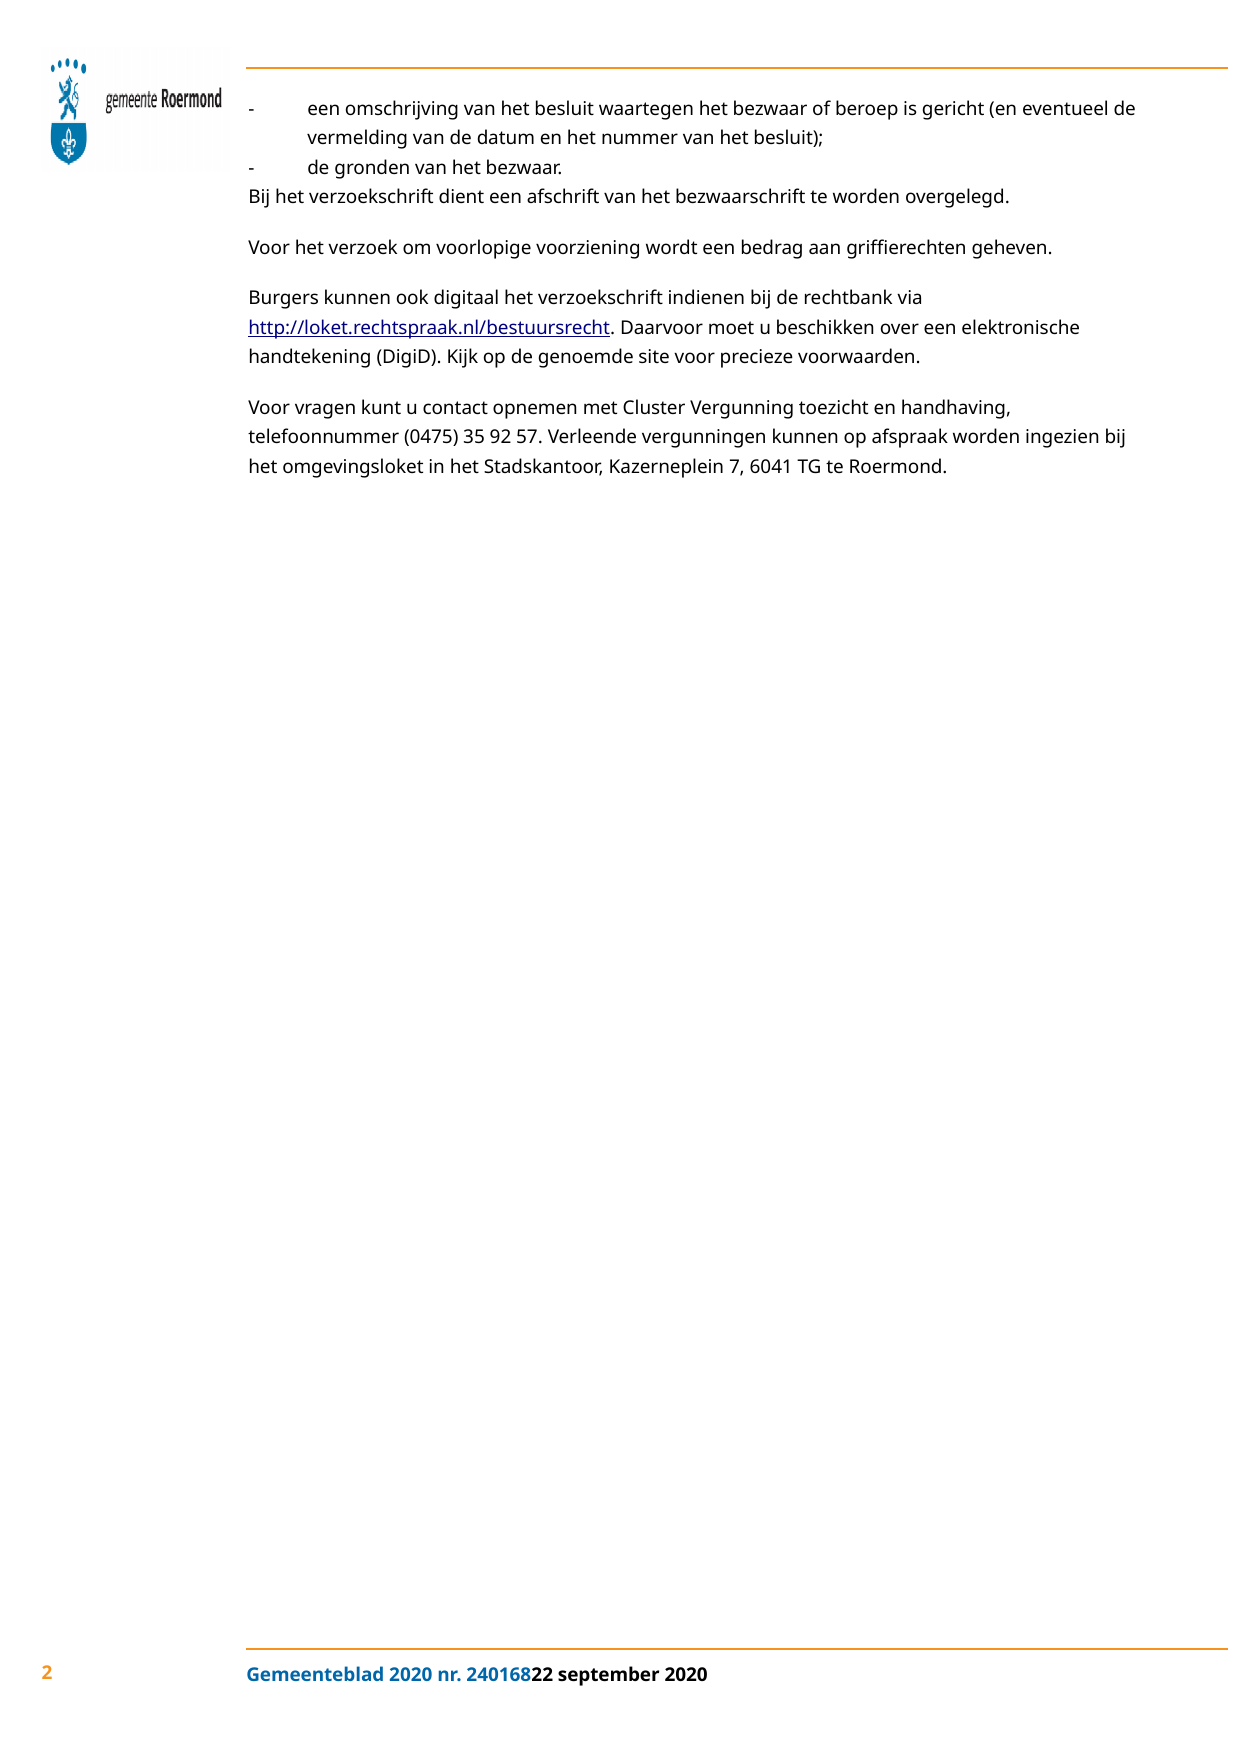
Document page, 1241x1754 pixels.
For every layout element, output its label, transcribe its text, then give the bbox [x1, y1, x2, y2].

text Voor vragen kunt u contact opnemen met Cluster Vergunning toezicht en handhaving, telefoonnummer (0475) 35 92 57. Verleende vergunningen kunnen op afspraak worden ingezien bij het omgevingsloket in het Stadskantoor, Kazerneplein 7, 6041 TG te Roermond. [248, 394, 1152, 479]
picture [41, 47, 231, 172]
list een omschrijving van het besluit waartegen het bezwaar of beroep is gericht (en eventueel de vermelding van de datum en het nummer van het besluit); [248, 95, 1152, 150]
list de gronden van het bezwaar. [248, 154, 1152, 180]
text Bij het verzoekschrift dient een afschrift van het bezwaarschrift te worden overgelegd. [248, 183, 1152, 209]
text Voor het verzoek om voorlopige voorziening wordt een bedrag aan griffierechten geheven. [248, 234, 1152, 260]
text Burgers kunnen ook digitaal het verzoekschrift indienen bij de rechtbank via http://loket.rechtspraak.nl/bestuursrecht. Daarvoor moet u beschikken over een elektronische handtekening (DigiD). Kijk op de genoemde site voor precieze voorwaarden. [248, 284, 1152, 369]
